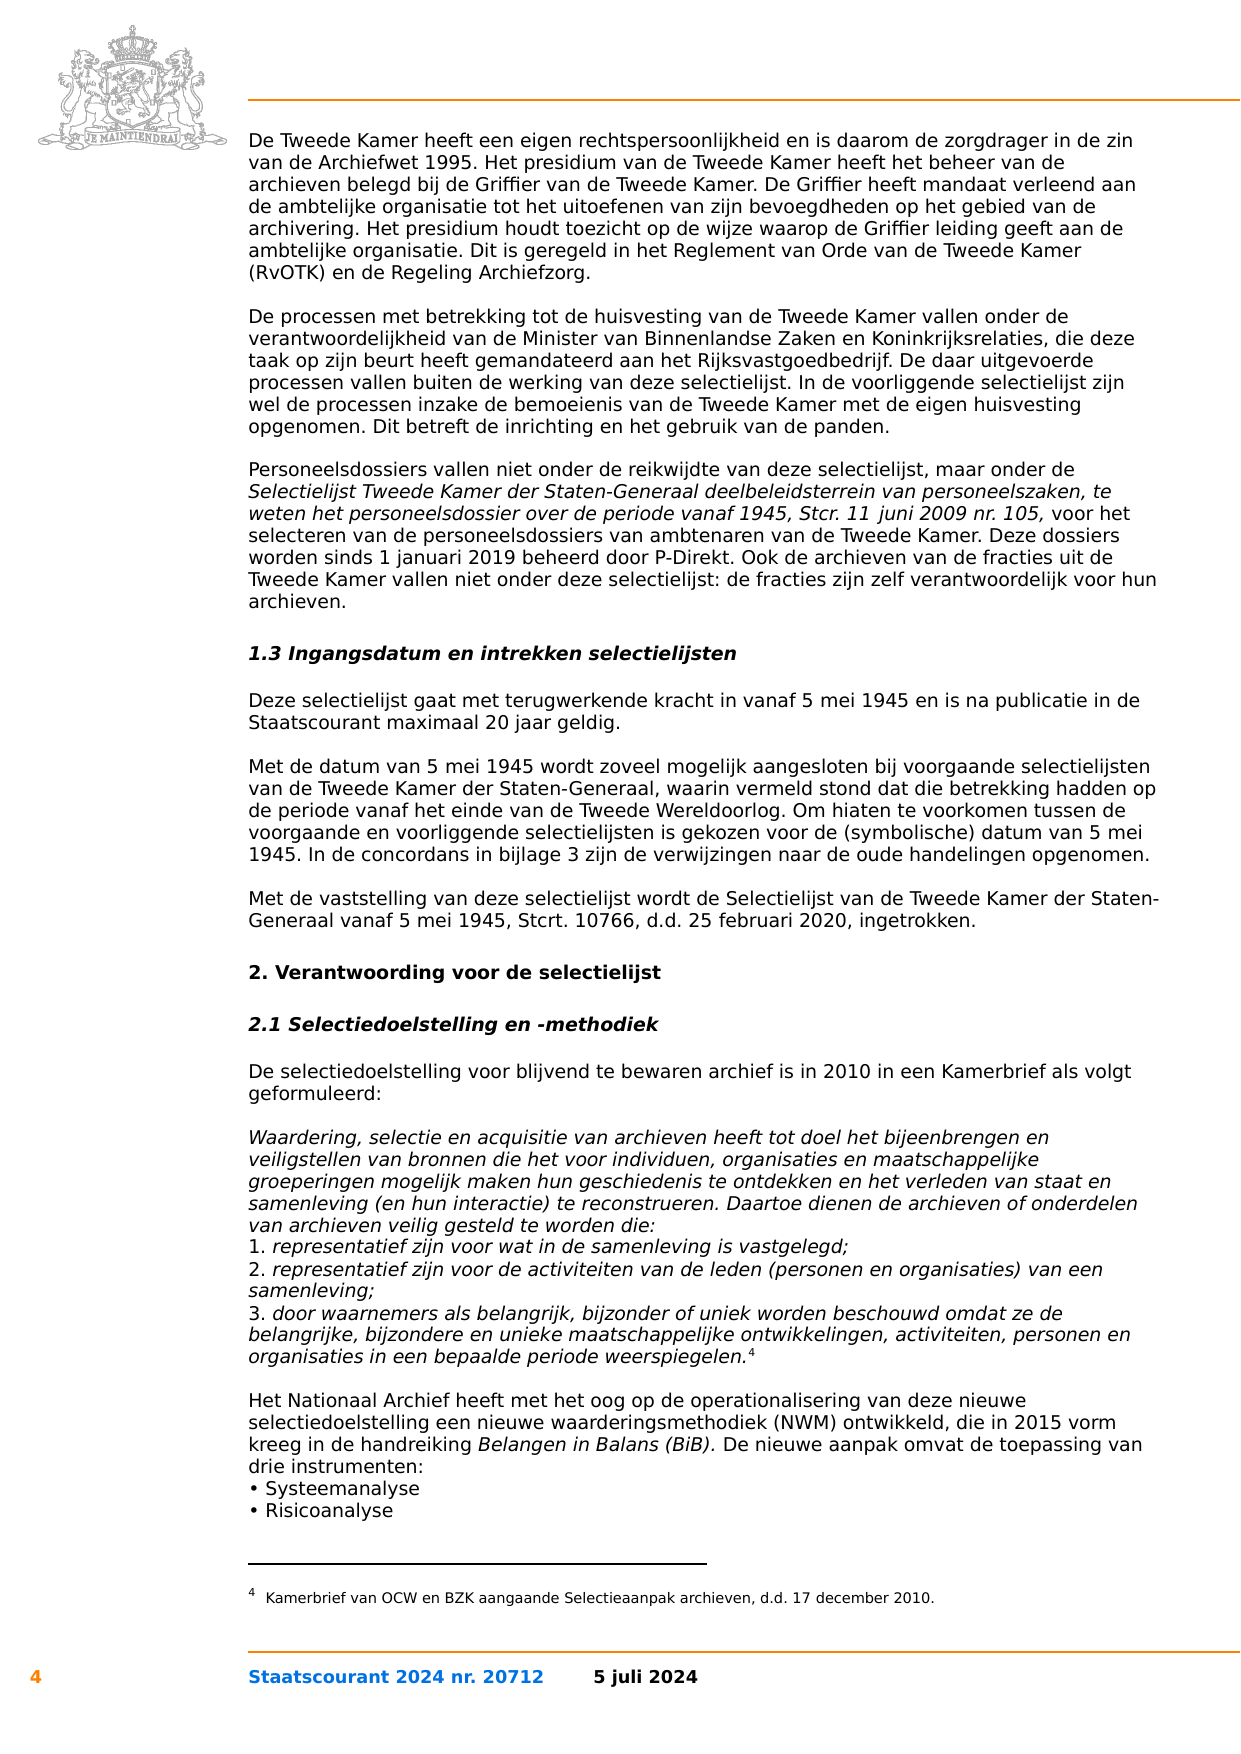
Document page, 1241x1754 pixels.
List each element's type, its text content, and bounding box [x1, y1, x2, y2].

text • Risicoanalyse [248, 1500, 1163, 1522]
text Deze selectielijst gaat met terugwerkende kracht in vanaf 5 mei 1945 en is na publicatie in de Staatscourant maximaal 20 jaar geldig. [248, 690, 1163, 734]
text De Tweede Kamer heeft een eigen rechtspersoonlijkheid en is daarom de zorgdrager in de zin van de Archiefwet 1995. Het presidium van de Tweede Kamer heeft het beheer van de archieven belegd bij de Griffier van de Tweede Kamer. De Griffier heeft mandaat verleend aan de ambtelijke organisatie tot het uitoefenen van zijn bevoegdheden op het gebied van de archivering. Het presidium houdt toezicht op de wijze waarop de Griffier leiding geeft aan de ambtelijke organisatie. Dit is geregeld in het Reglement van Orde van de Tweede Kamer (RvOTK) en de Regeling Archiefzorg. [248, 130, 1163, 284]
text 1. representatief zijn voor wat in de samenleving is vastgelegd; [248, 1236, 1163, 1258]
text 2. representatief zijn voor de activiteiten van de leden (personen en organisaties) van een samenleving; [248, 1258, 1163, 1302]
text Met de vaststelling van deze selectielijst wordt de Selectielijst van de Tweede Kamer der Staten-Generaal vanaf 5 mei 1945, Stcrt. 10766, d.d. 25 februari 2020, ingetrokken. [248, 888, 1163, 932]
text 3. door waarnemers als belangrijk, bijzonder of uniek worden beschouwd omdat ze de belangrijke, bijzondere en unieke maatschappelijke ontwikkelingen, activiteiten, personen en organisaties in een bepaalde periode weerspiegelen. [248, 1302, 1163, 1368]
text Kamerbrief van OCW en BZK aangaande Selectieaanpak archieven, d.d. 17 december 2010. [248, 1586, 1163, 1608]
subtitle 1.3 Ingangsdatum en intrekken selectielijsten [248, 643, 1163, 665]
text De selectiedoelstelling voor blijvend te bewaren archief is in 2010 in een Kamerbrief als volgt geformuleerd: [248, 1061, 1163, 1105]
text • Systeemanalyse [248, 1478, 1163, 1500]
text Met de datum van 5 mei 1945 wordt zoveel mogelijk aangesloten bij voorgaande selectielijsten van de Tweede Kamer der Staten-Generaal, waarin vermeld stond dat die betrekking hadden op de periode vanaf het einde van de Tweede Wereldoorlog. Om hiaten te voorkomen tussen de voorgaande en voorliggende selectielijsten is gekozen voor de (symbolische) datum van 5 mei 1945. In de concordans in bijlage 3 zijn de verwijzingen naar de oude handelingen opgenomen. [248, 756, 1163, 866]
text De processen met betrekking tot de huisvesting van de Tweede Kamer vallen onder de verantwoordelijkheid van de Minister van Binnenlandse Zaken en Koninkrijksrelaties, die deze taak op zijn beurt heeft gemandateerd aan het Rijksvastgoedbedrijf. De daar uitgevoerde processen vallen buiten de werking van deze selectielijst. In de voorliggende selectielijst zijn wel de processen inzake de bemoeienis van de Tweede Kamer met de eigen huisvesting opgenomen. Dit betreft de inrichting en het gebruik van de panden. [248, 306, 1163, 437]
text Het Nationaal Archief heeft met het oog op de operationalisering van deze nieuwe selectiedoelstelling een nieuwe waarderingsmethodiek (NWM) ontwikkeld, die in 2015 vorm kreeg in de handreiking Belangen in Balans (BiB). De nieuwe aanpak omvat de toepassing van drie instrumenten: [248, 1390, 1163, 1478]
text Waardering, selectie en acquisitie van archieven heeft tot doel het bijeenbrengen en veiligstellen van bronnen die het voor individuen, organisaties en maatschappelijke groeperingen mogelijk maken hun geschiedenis te ontdekken en het verleden van staat en samenleving (en hun interactie) te reconstrueren. Daartoe dienen de archieven of onderdelen van archieven veilig gesteld te worden die: [248, 1127, 1163, 1236]
subtitle 2.1 Selectiedoelstelling en -methodiek [248, 1014, 1163, 1036]
picture [38, 25, 227, 150]
text Personeelsdossiers vallen niet onder de reikwijdte van deze selectielijst, maar onder de Selectielijst Tweede Kamer der Staten-Generaal deelbeleidsterrein van personeelszaken, te weten het personeelsdossier over de periode vanaf 1945, Stcr. 11 juni 2009 nr. 105, voor het selecteren van de personeelsdossiers van ambtenaren van de Tweede Kamer. Deze dossiers worden sinds 1 januari 2019 beheerd door P-Direkt. Ook de archieven van de fracties uit de Tweede Kamer vallen niet onder deze selectielijst: de fracties zijn zelf verantwoordelijk voor hun archieven. [248, 459, 1163, 613]
subtitle 2. Verantwoording voor de selectielijst [248, 962, 1163, 984]
